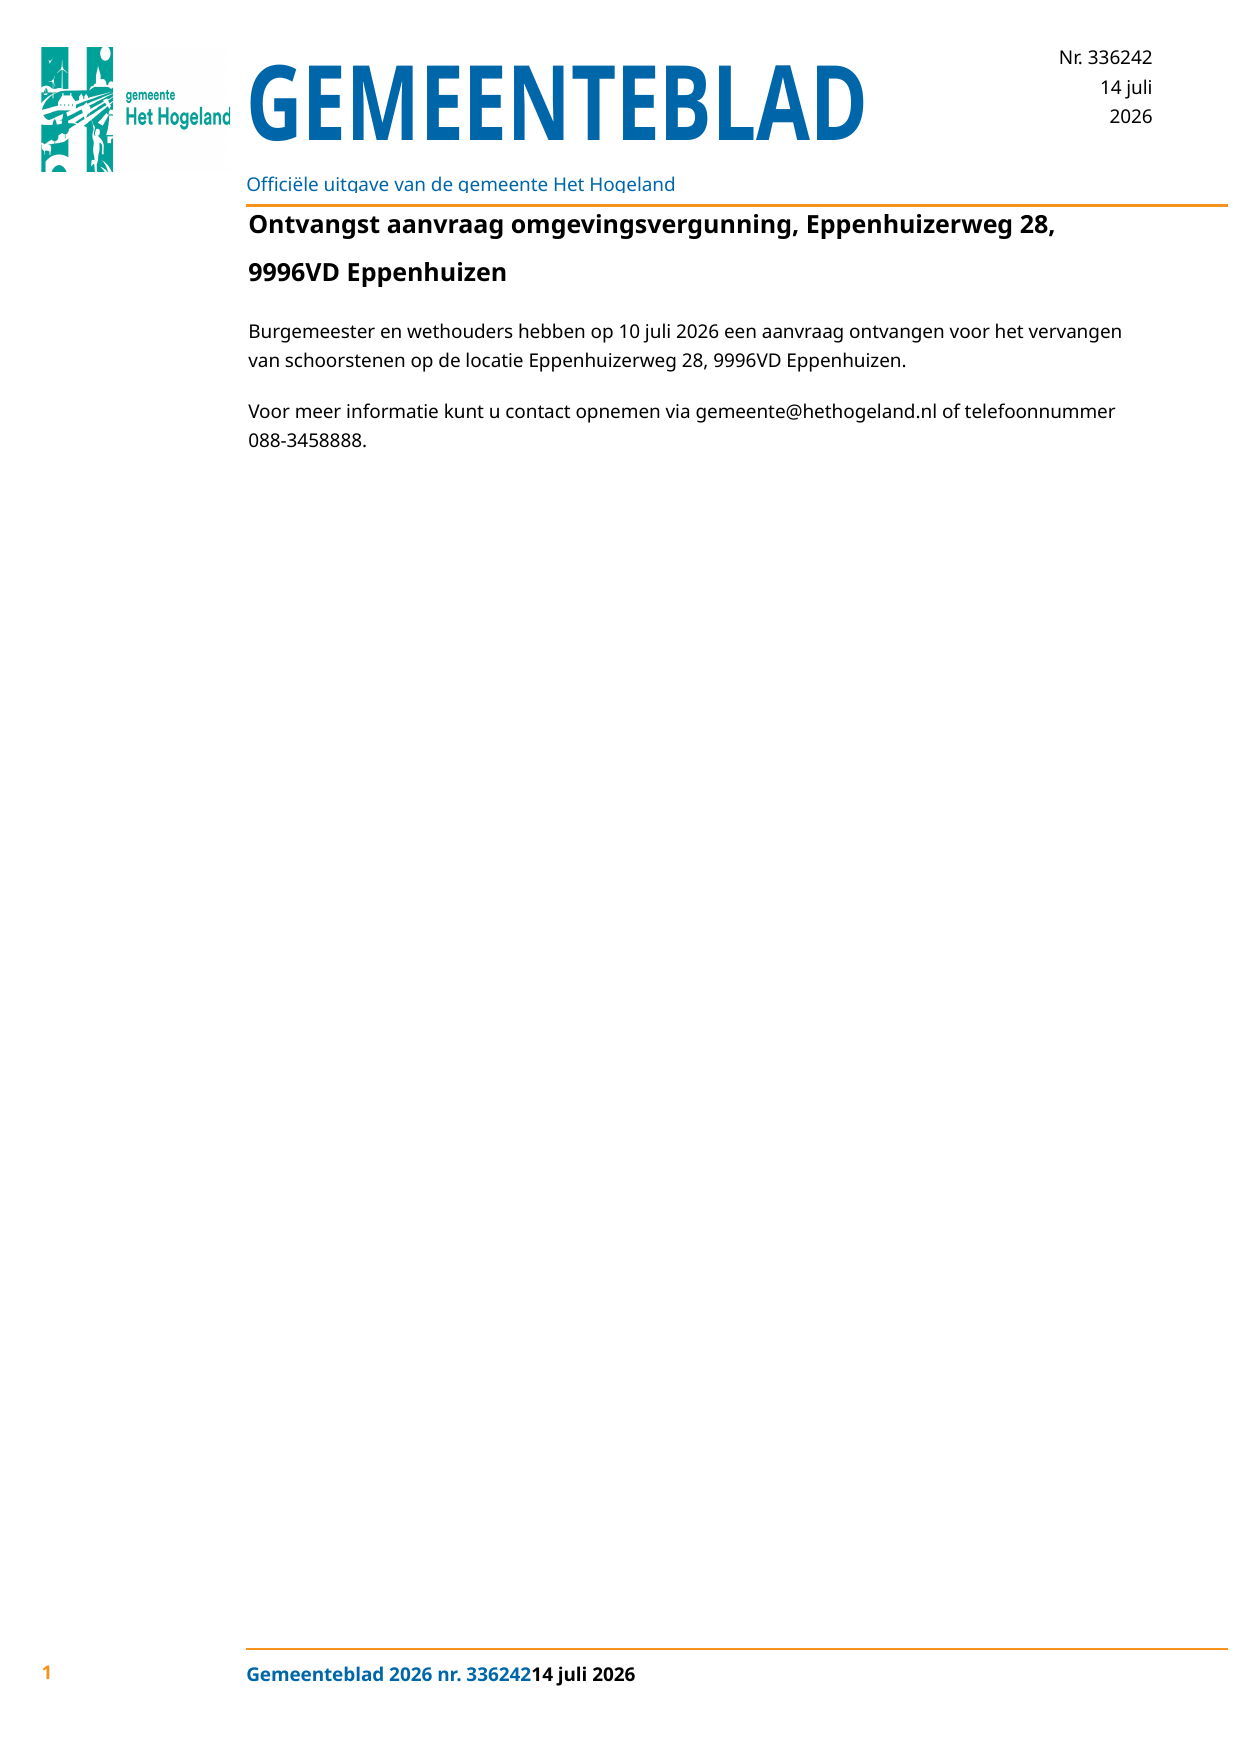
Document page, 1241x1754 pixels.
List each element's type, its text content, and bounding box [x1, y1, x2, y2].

picture [41, 47, 231, 172]
text Voor meer informatie kunt u contact opnemen via gemeente@hethogeland.nl of telefoonnummer 088-3458888. [248, 398, 1152, 453]
text Burgemeester en wethouders hebben op 10 juli 2026 een aanvraag ontvangen voor het vervangen van schoorstenen op de locatie Eppenhuizerweg 28, 9996VD Eppenhuizen. [248, 318, 1152, 373]
text Ontvangst aanvraag omgevingsvergunning, Eppenhuizerweg 28, 9996VD Eppenhuizen [248, 207, 1152, 288]
